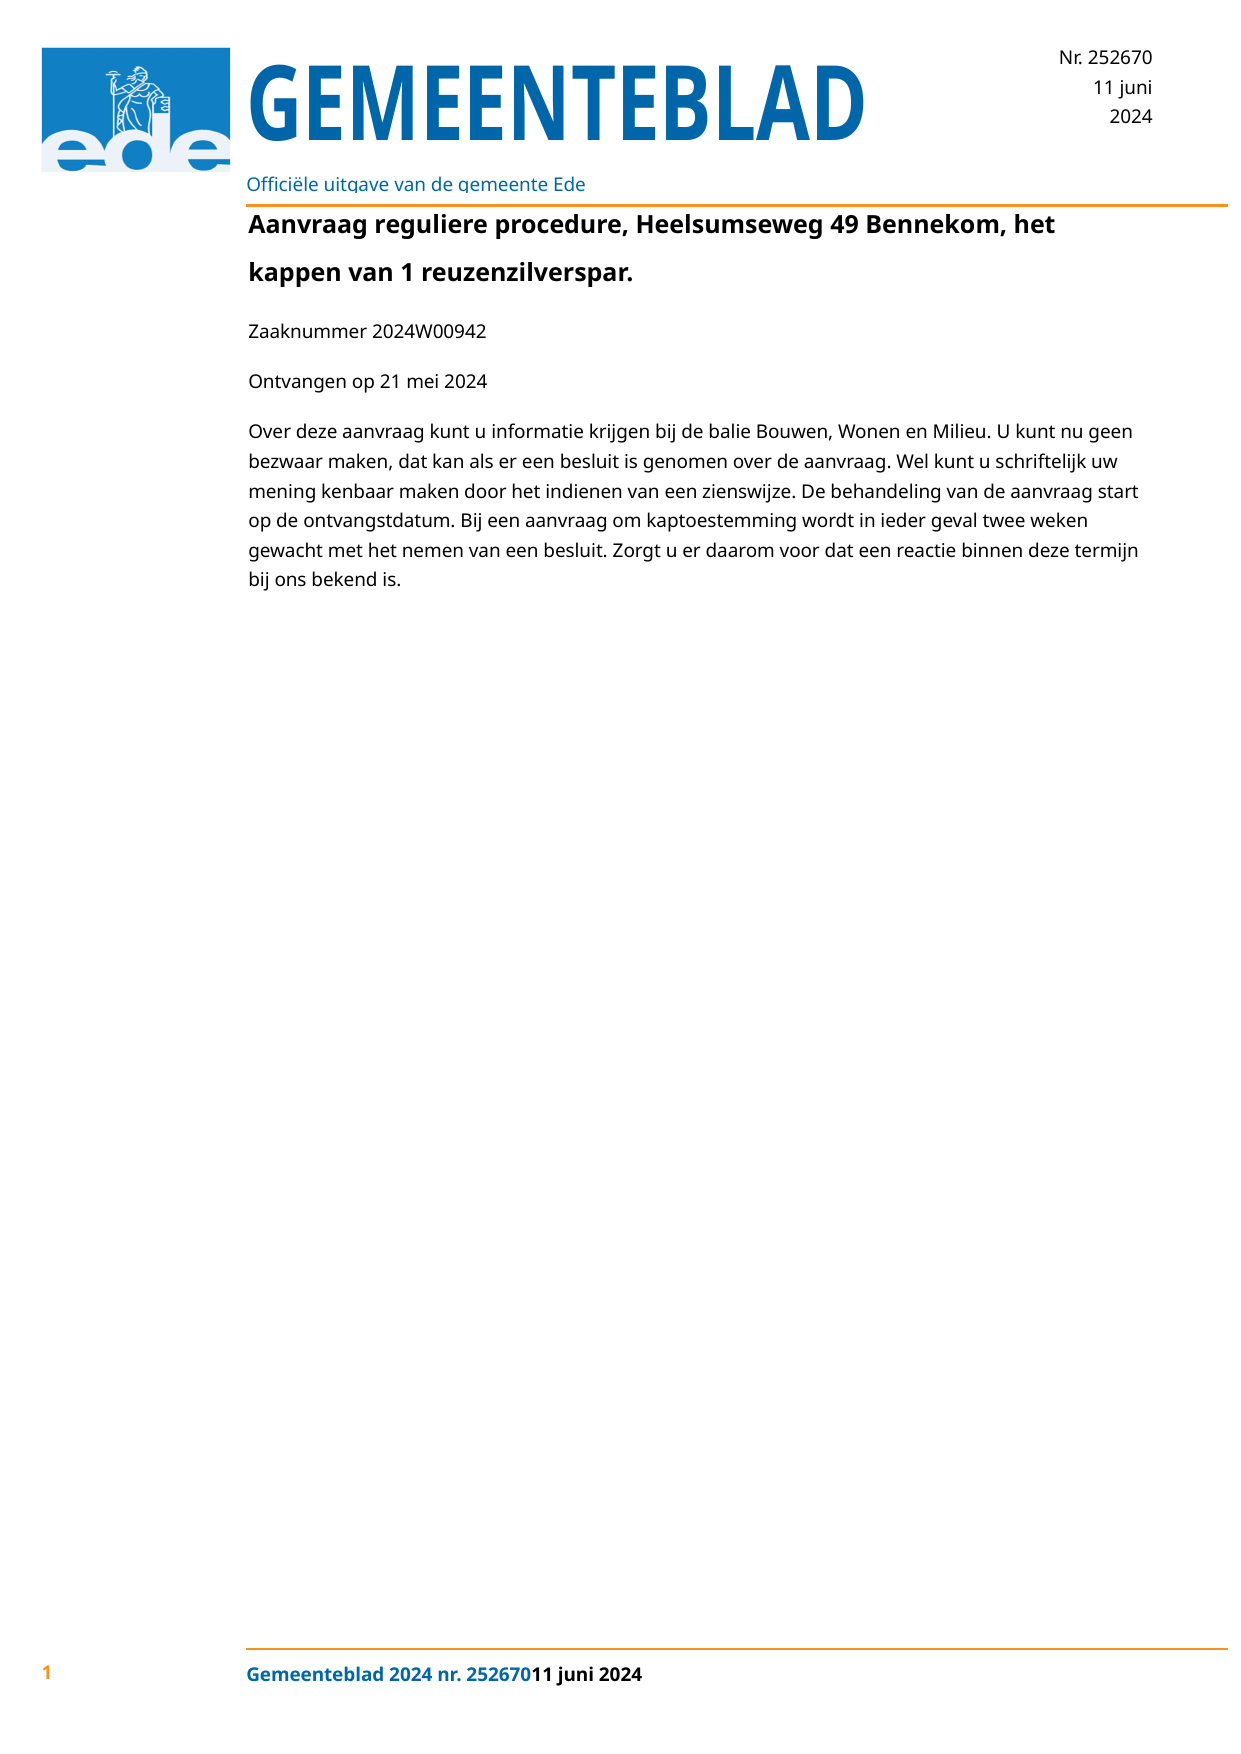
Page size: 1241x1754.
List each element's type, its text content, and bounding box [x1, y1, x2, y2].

text Over deze aanvraag kunt u informatie krijgen bij de balie Bouwen, Wonen en Milieu. U kunt nu geen bezwaar maken, dat kan als er een besluit is genomen over de aanvraag. Wel kunt u schriftelijk uw mening kenbaar maken door het indienen van een zienswijze. De behandeling van de aanvraag start op de ontvangstdatum. Bij een aanvraag om kaptoestemming wordt in ieder geval twee weken gewacht met het nemen van een besluit. Zorgt u er daarom voor dat een reactie binnen deze termijn bij ons bekend is. [248, 419, 1152, 592]
picture [41, 47, 231, 172]
text Ontvangen op 21 mei 2024 [248, 368, 1152, 394]
text Zaaknummer 2024W00942 [248, 318, 1152, 344]
text Aanvraag reguliere procedure, Heelsumseweg 49 Bennekom, het kappen van 1 reuzenzilverspar. [248, 207, 1152, 288]
